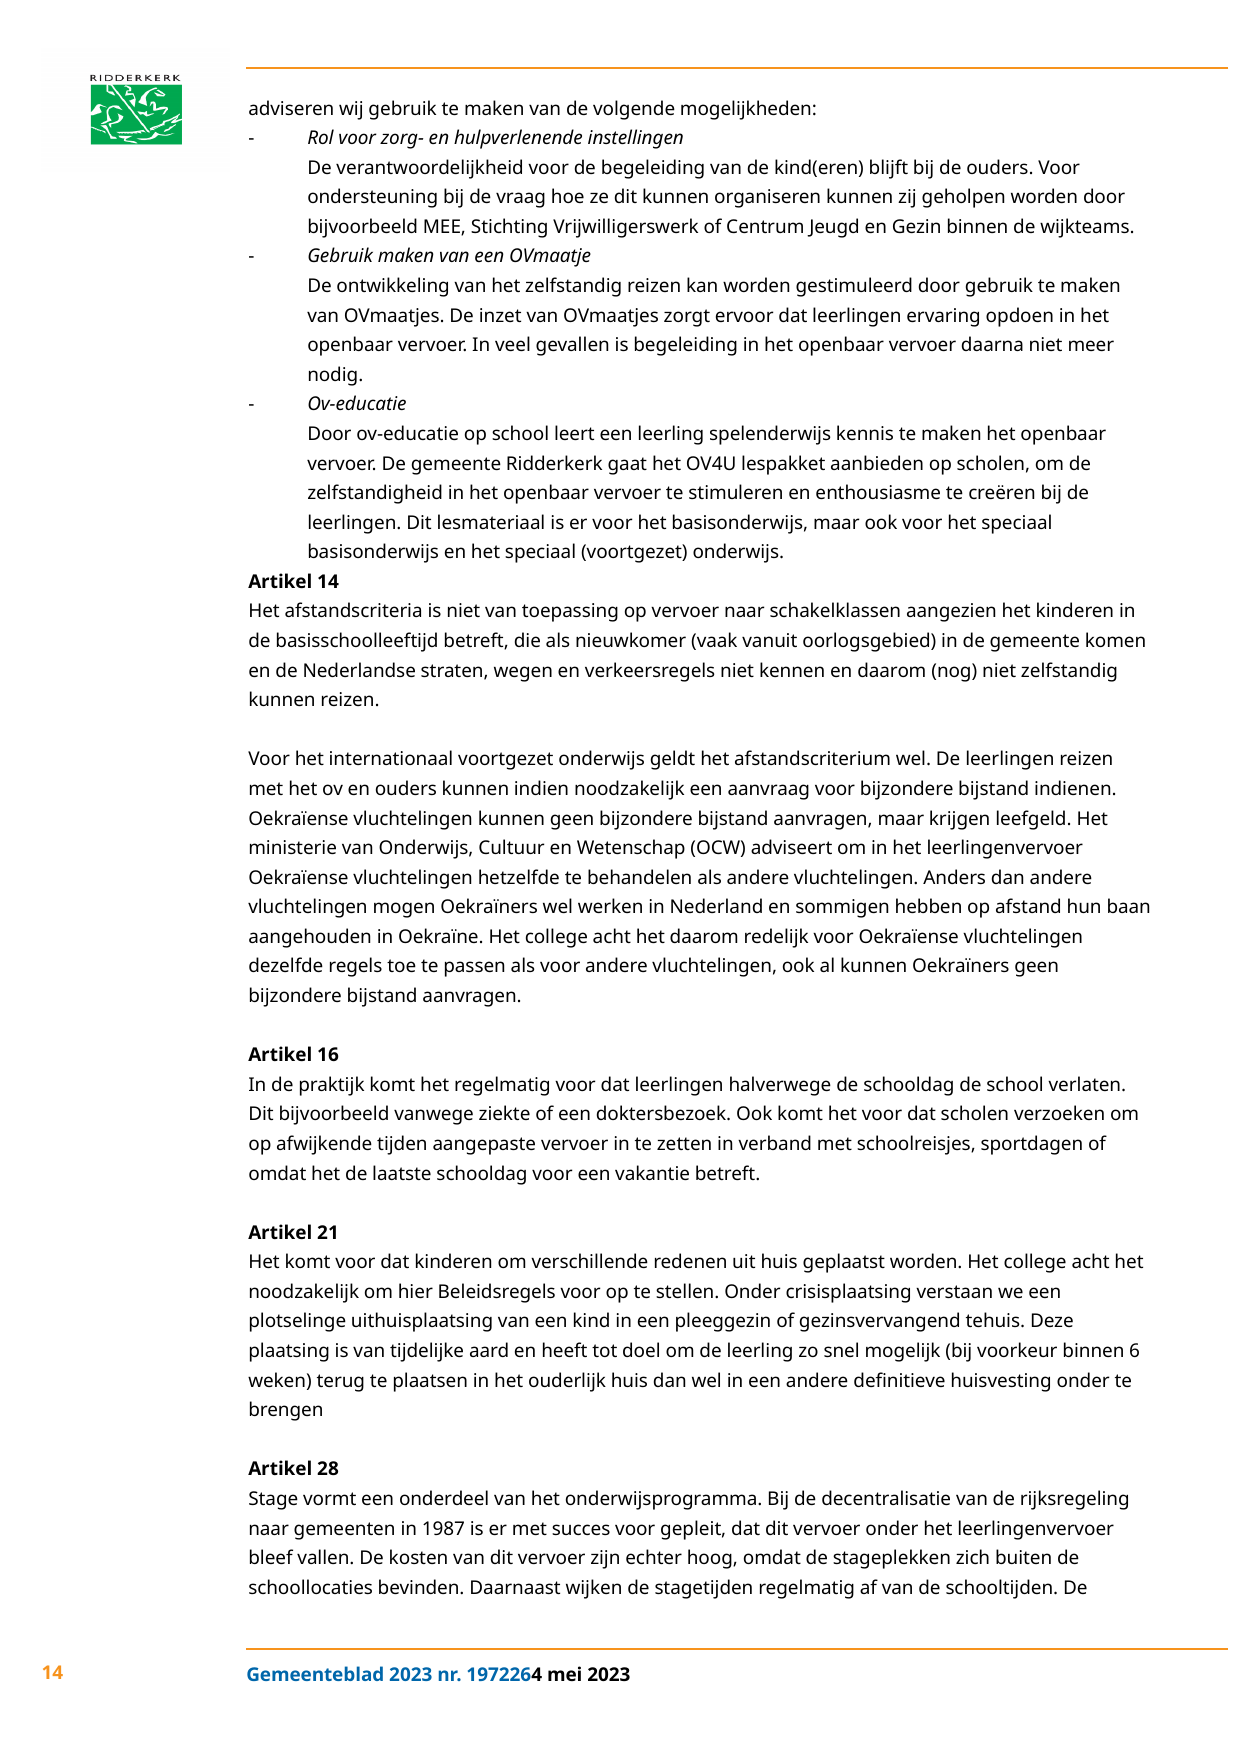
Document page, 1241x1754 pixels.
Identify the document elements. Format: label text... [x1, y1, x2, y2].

list Door ov-educatie op school leert een leerling spelenderwijs kennis te maken het openbaar vervoer. De gemeente Ridderkerk gaat het OV4U lespakket aanbieden op scholen, om de zelfstandigheid in het openbaar vervoer te stimuleren en enthousiasme te creëren bij de leerlingen. Dit lesmateriaal is er voor het basisonderwijs, maar ook voor het speciaal basisonderwijs en het speciaal (voortgezet) onderwijs. [248, 420, 1152, 564]
text adviseren wij gebruik te maken van de volgende mogelijkheden: [248, 95, 1152, 121]
text In de praktijk komt het regelmatig voor dat leerlingen halverwege de schooldag de school verlaten. Dit bijvoorbeeld vanwege ziekte of een doktersbezoek. Ook komt het voor dat scholen verzoeken om op afwijkende tijden aangepaste vervoer in te zetten in verband met schoolreisjes, sportdagen of omdat het de laatste schooldag voor een vakantie betreft. [248, 1071, 1152, 1186]
text Artikel 16 [248, 1041, 1152, 1067]
text Artikel 14 [248, 568, 1152, 594]
list Gebruik maken van een OVmaatje [248, 243, 1152, 268]
text Voor het internationaal voortgezet onderwijs geldt het afstandscriterium wel. De leerlingen reizen met het ov en ouders kunnen indien noodzakelijk een aanvraag voor bijzondere bijstand indienen. Oekraïense vluchtelingen kunnen geen bijzondere bijstand aanvragen, maar krijgen leefgeld. Het ministerie van Onderwijs, Cultuur en Wetenschap (OCW) adviseert om in het leerlingenvervoer Oekraïense vluchtelingen hetzelfde te behandelen als andere vluchtelingen. Anders dan andere vluchtelingen mogen Oekraïners wel werken in Nederland en sommigen hebben op afstand hun baan aangehouden in Oekraïne. Het college acht het daarom redelijk voor Oekraïense vluchtelingen dezelfde regels toe te passen als voor andere vluchtelingen, ook al kunnen Oekraïners geen bijzondere bijstand aanvragen. [248, 746, 1152, 1008]
text Het afstandscriteria is niet van toepassing op vervoer naar schakelklassen aangezien het kinderen in de basisschoolleeftijd betreft, die als nieuwkomer (vaak vanuit oorlogsgebied) in de gemeente komen en de Nederlandse straten, wegen en verkeersregels niet kennen en daarom (nog) niet zelfstandig kunnen reizen. [248, 598, 1152, 712]
list De verantwoordelijkheid voor de begeleiding van de kind(eren) blijft bij de ouders. Voor ondersteuning bij de vraag hoe ze dit kunnen organiseren kunnen zij geholpen worden door bijvoorbeeld MEE, Stichting Vrijwilligerswerk of Centrum Jeugd en Gezin binnen de wijkteams. [248, 154, 1152, 239]
text Stage vormt een onderdeel van het onderwijsprogramma. Bij de decentralisatie van de rijksregeling naar gemeenten in 1987 is er met succes voor gepleit, dat dit vervoer onder het leerlingenvervoer bleef vallen. De kosten van dit vervoer zijn echter hoog, omdat de stageplekken zich buiten de schoollocaties bevinden. Daarnaast wijken de stagetijden regelmatig af van de schooltijden. De [248, 1485, 1152, 1600]
list De ontwikkeling van het zelfstandig reizen kan worden gestimuleerd door gebruik te maken van OVmaatjes. De inzet van OVmaatjes zorgt ervoor dat leerlingen ervaring opdoen in het openbaar vervoer. In veel gevallen is begeleiding in het openbaar vervoer daarna niet meer nodig. [248, 272, 1152, 387]
text Het komt voor dat kinderen om verschillende redenen uit huis geplaatst worden. Het college acht het noodzakelijk om hier Beleidsregels voor op te stellen. Onder crisisplaatsing verstaan we een plotselinge uithuisplaatsing van een kind in een pleeggezin of gezinsvervangend tehuis. Deze plaatsing is van tijdelijke aard en heeft tot doel om de leerling zo snel mogelijk (bij voorkeur binnen 6 weken) terug te plaatsen in het ouderlijk huis dan wel in een andere definitieve huisvesting onder te brengen [248, 1248, 1152, 1422]
picture [41, 47, 231, 172]
list Ov-educatie [248, 391, 1152, 416]
list Rol voor zorg- en hulpverlenende instellingen [248, 124, 1152, 150]
text Artikel 28 [248, 1456, 1152, 1481]
text Artikel 21 [248, 1219, 1152, 1245]
